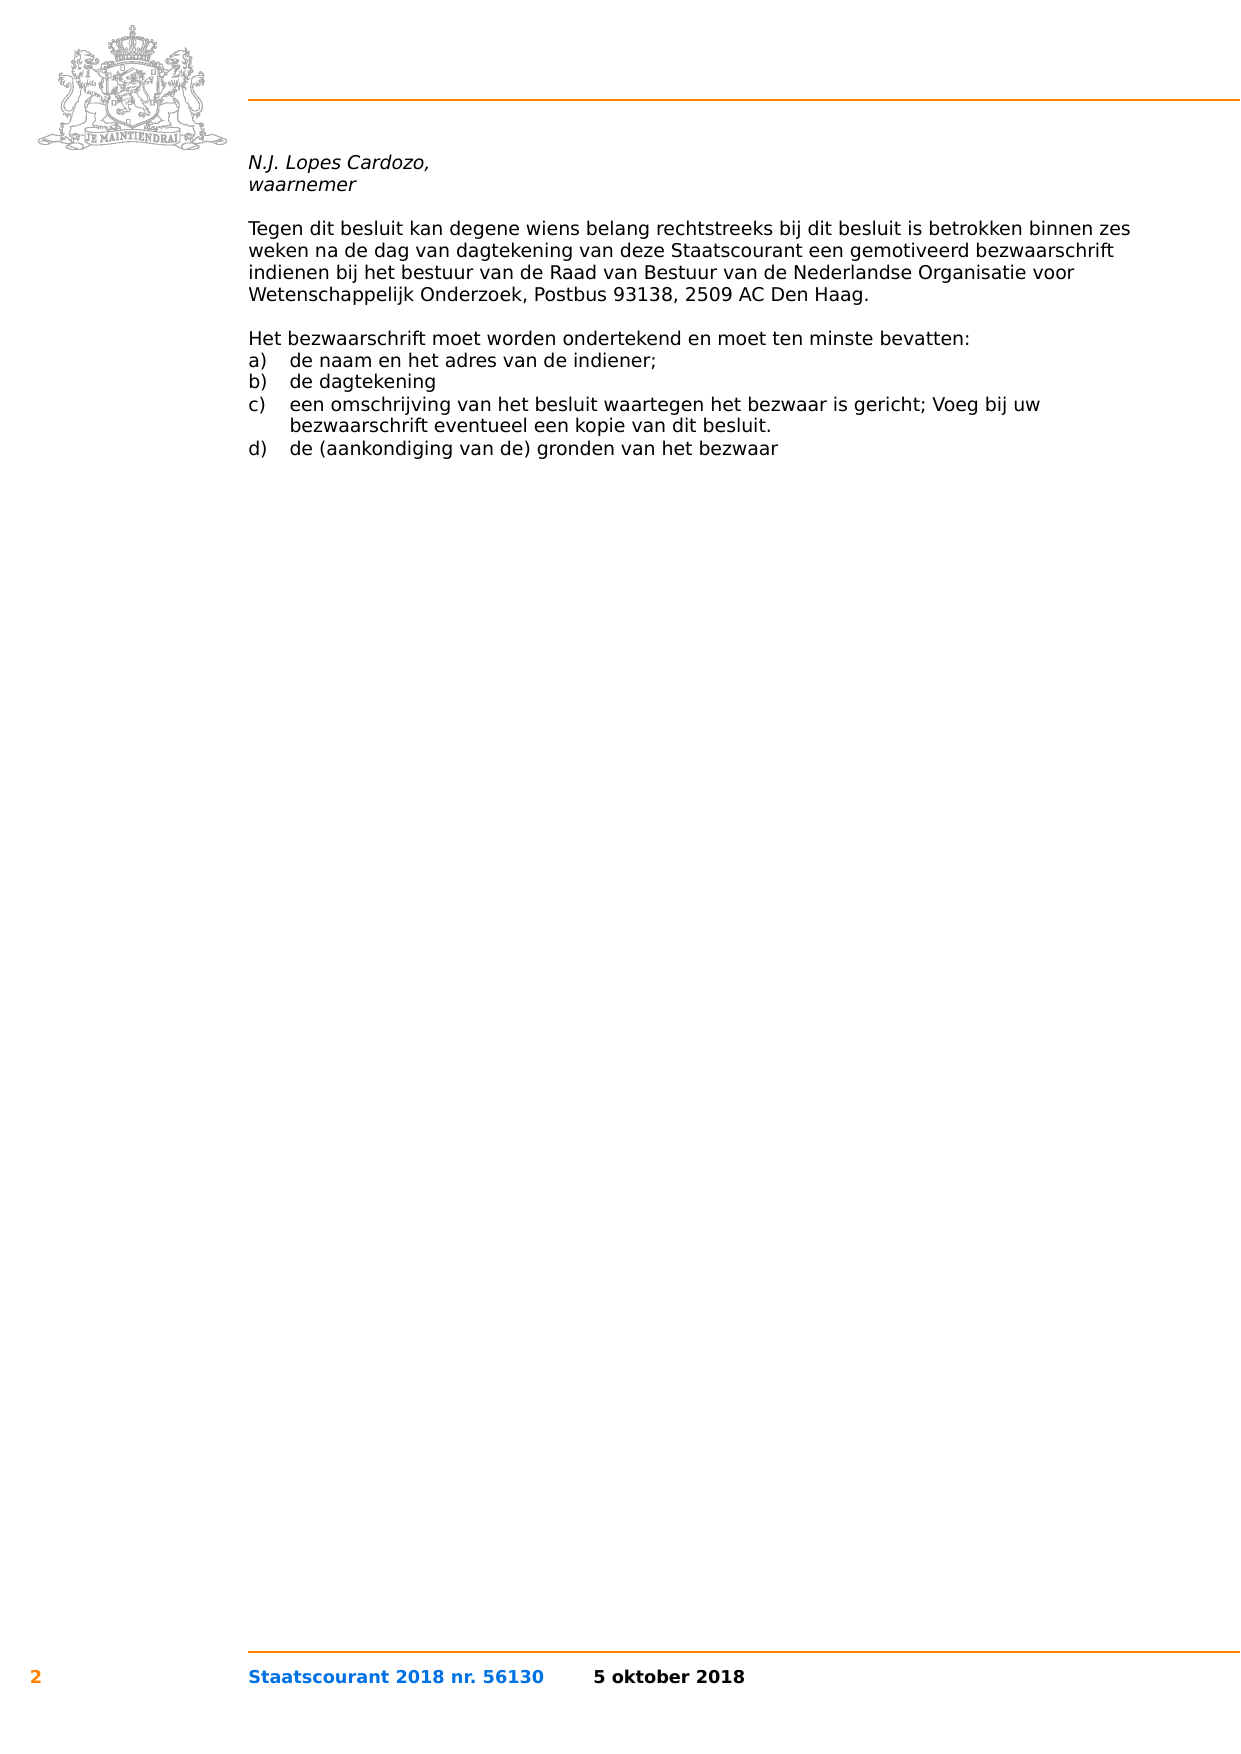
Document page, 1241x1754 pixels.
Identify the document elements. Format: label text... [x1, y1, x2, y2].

text Het bezwaarschrift moet worden ondertekend en moet ten minste bevatten: [248, 327, 1163, 349]
text c) een omschrijving van het besluit waartegen het bezwaar is gericht; Voeg bij uw bezwaarschrift eventueel een kopie van dit besluit. [248, 393, 1163, 437]
text a) de naam en het adres van de indiener; [248, 349, 1163, 371]
picture [38, 25, 227, 150]
text d) de (aankondiging van de) gronden van het bezwaar [248, 437, 1163, 459]
text Tegen dit besluit kan degene wiens belang rechtstreeks bij dit besluit is betrokken binnen zes weken na de dag van dagtekening van deze Staatscourant een gemotiveerd bezwaarschrift indienen bij het bestuur van de Raad van Bestuur van de Nederlandse Organisatie voor Wetenschappelijk Onderzoek, Postbus 93138, 2509 AC Den Haag. [248, 218, 1163, 306]
text N.J. Lopes Cardozo, waarnemer [248, 130, 1163, 196]
text b) de dagtekening [248, 371, 1163, 393]
